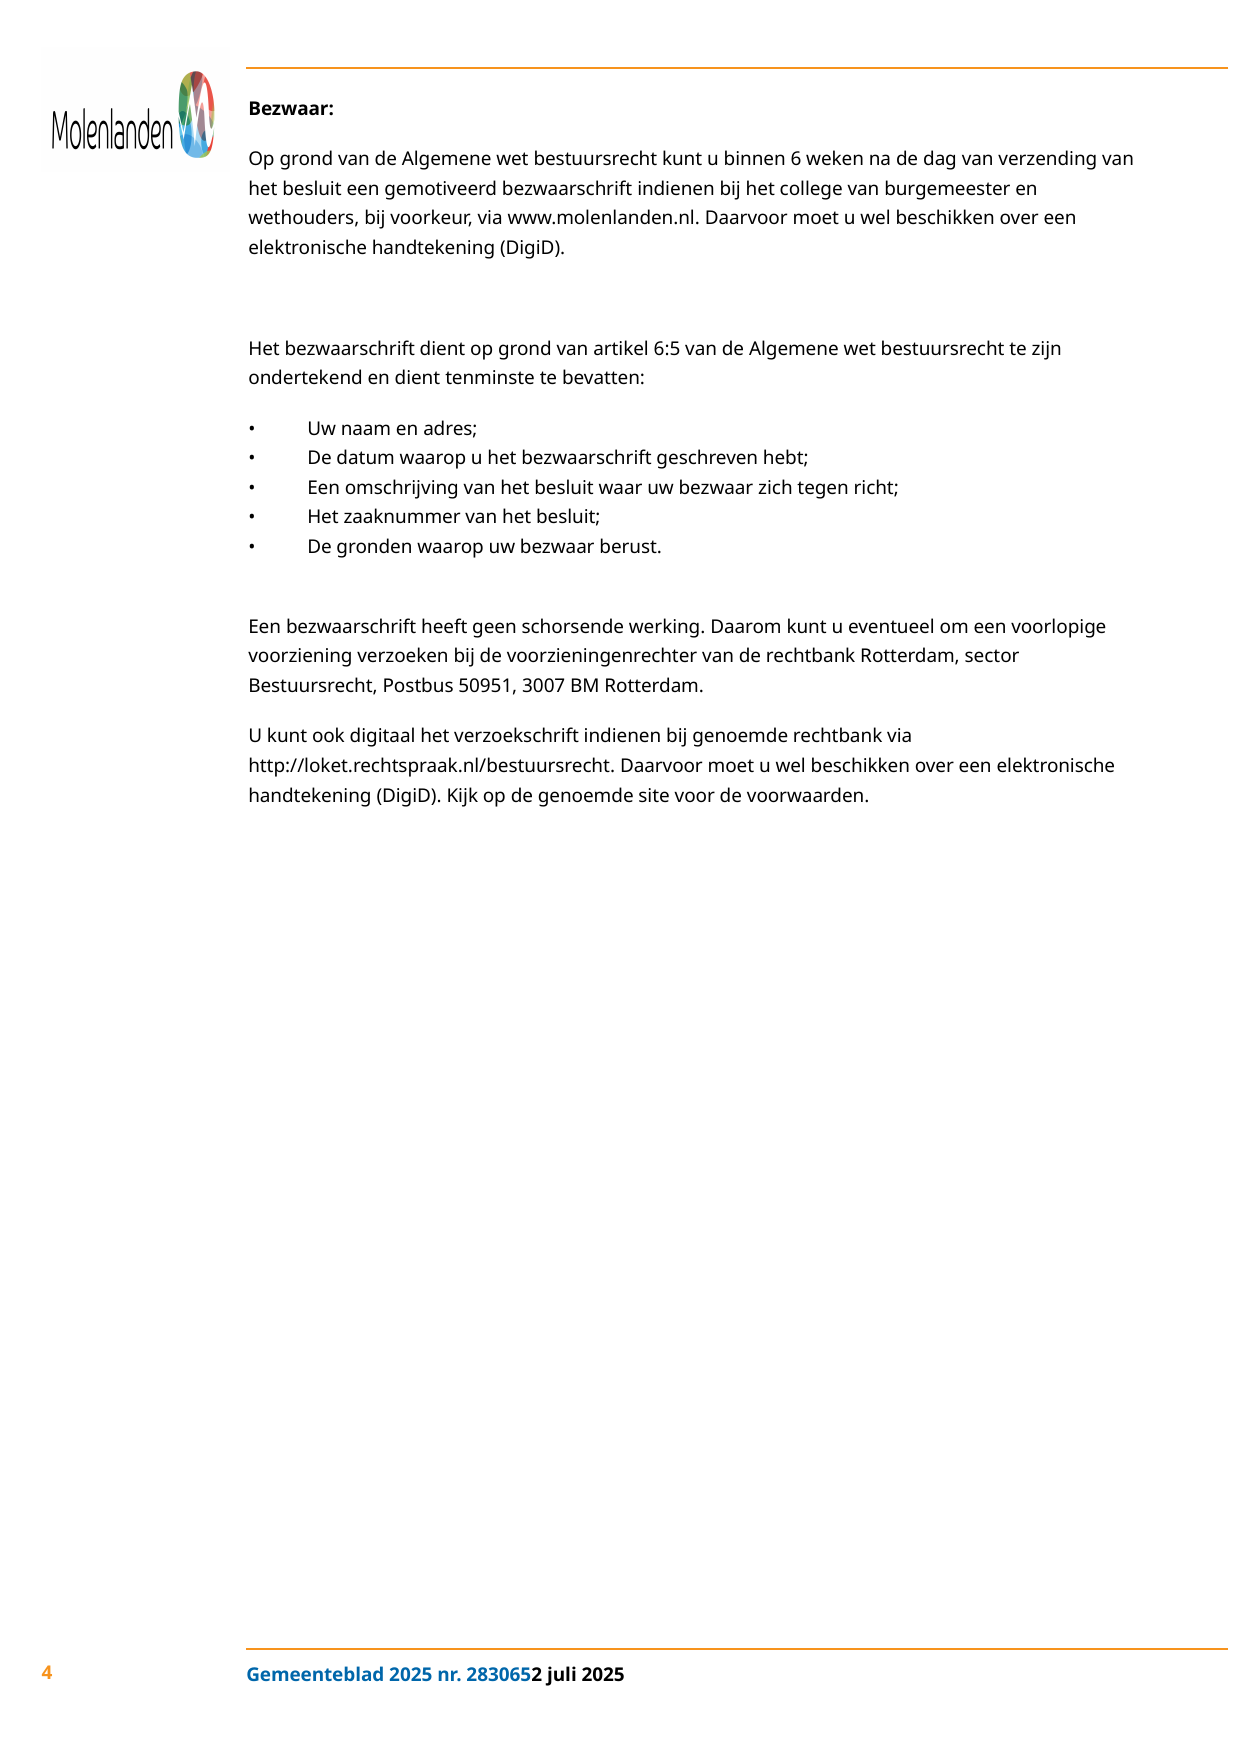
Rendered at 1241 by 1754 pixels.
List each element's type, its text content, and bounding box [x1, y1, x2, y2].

list De datum waarop u het bezwaarschrift geschreven hebt; [248, 444, 1152, 470]
text Een bezwaarschrift heeft geen schorsende werking. Daarom kunt u eventueel om een voorlopige voorziening verzoeken bij de voorzieningenrechter van de rechtbank Rotterdam, sector Bestuursrecht, Postbus 50951, 3007 BM Rotterdam. [248, 613, 1152, 698]
list Het zaaknummer van het besluit; [248, 503, 1152, 529]
list Uw naam en adres; [248, 415, 1152, 441]
picture [41, 47, 231, 172]
text U kunt ook digitaal het verzoekschrift indienen bij genoemde rechtbank via http://loket.rechtspraak.nl/bestuursrecht. Daarvoor moet u wel beschikken over een elektronische handtekening (DigiD). Kijk op de genoemde site voor de voorwaarden. [248, 723, 1152, 808]
text Het bezwaarschrift dient op grond van artikel 6:5 van de Algemene wet bestuursrecht te zijn ondertekend en dient tenminste te bevatten: [248, 335, 1152, 390]
text Bezwaar: [248, 95, 1152, 121]
list De gronden waarop uw bezwaar berust. [248, 533, 1152, 559]
text Op grond van de Algemene wet bestuursrecht kunt u binnen 6 weken na de dag van verzending van het besluit een gemotiveerd bezwaarschrift indienen bij het college van burgemeester en wethouders, bij voorkeur, via www.molenlanden.nl. Daarvoor moet u wel beschikken over een elektronische handtekening (DigiD). [248, 145, 1152, 260]
list Een omschrijving van het besluit waar uw bezwaar zich tegen richt; [248, 474, 1152, 500]
